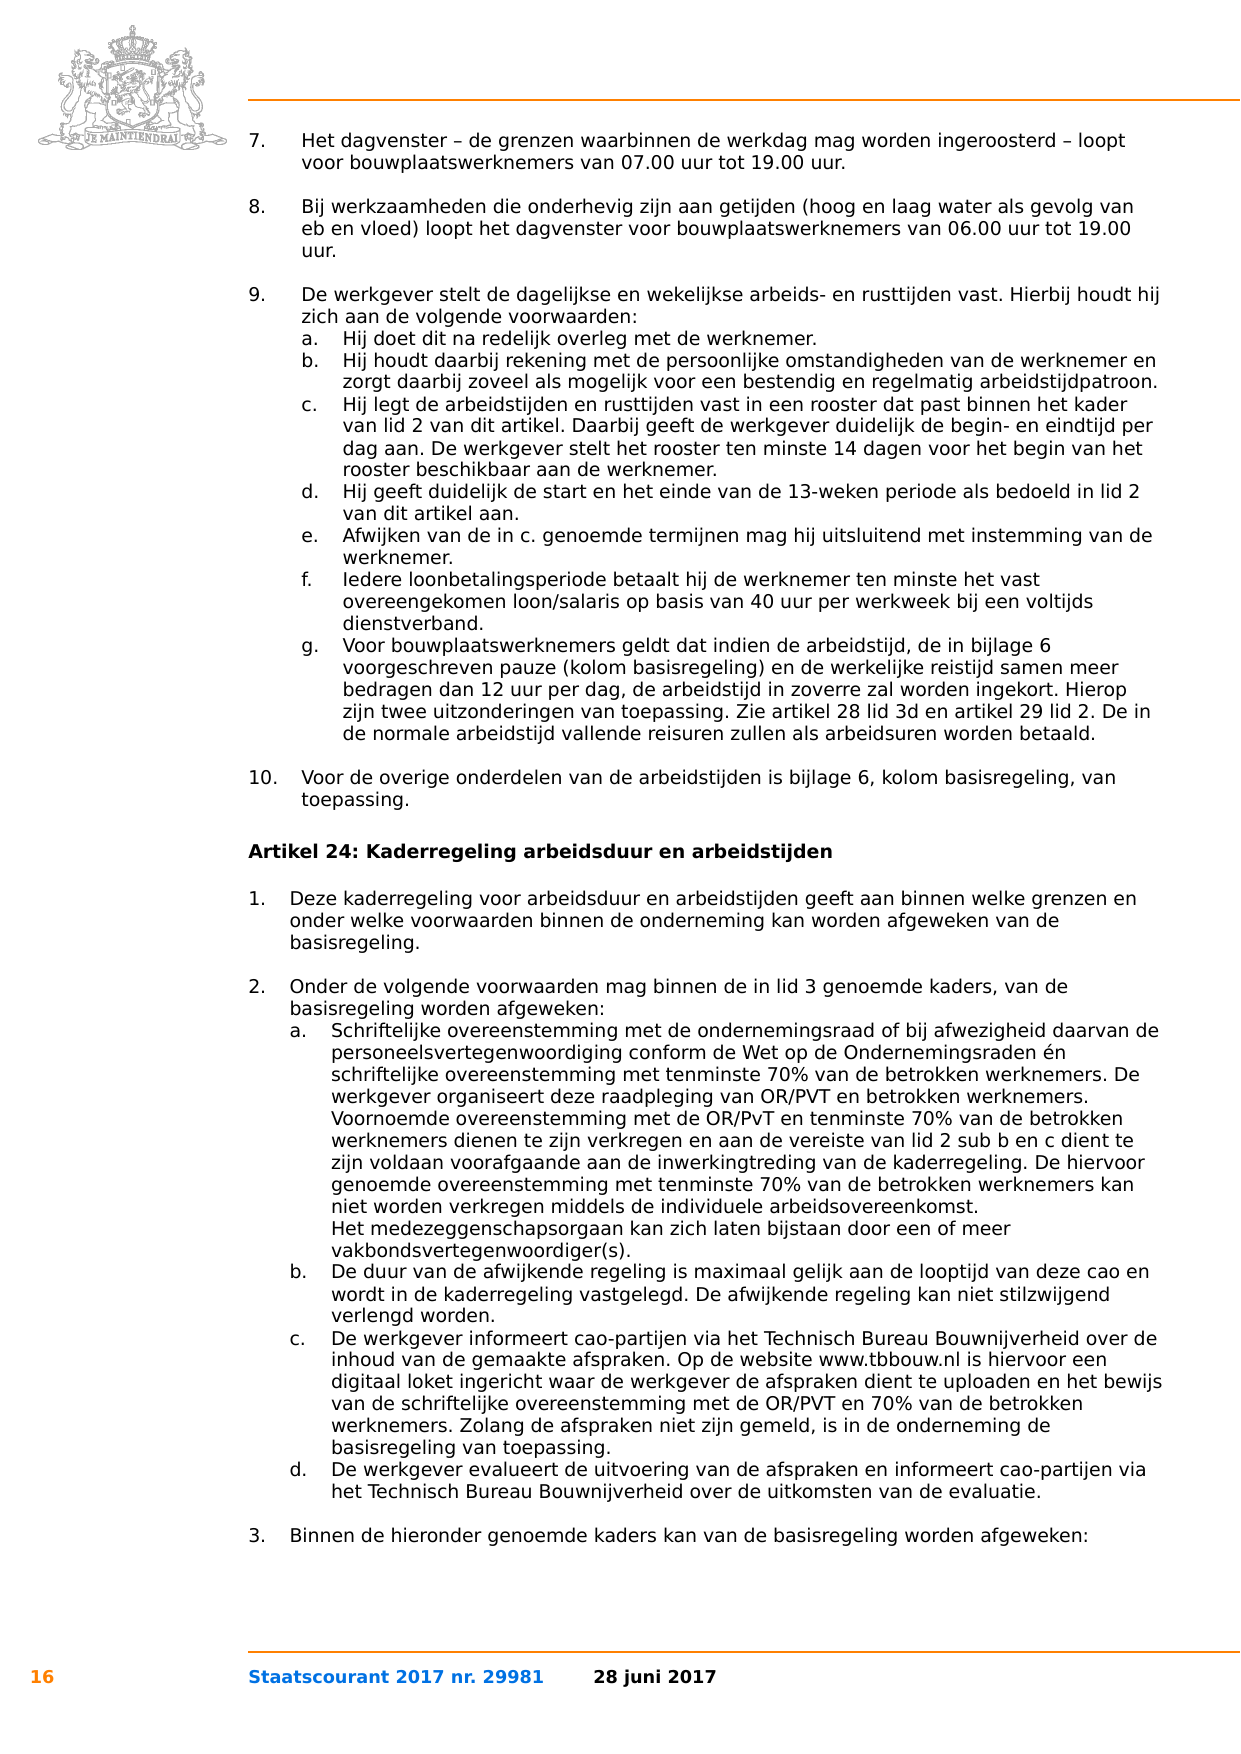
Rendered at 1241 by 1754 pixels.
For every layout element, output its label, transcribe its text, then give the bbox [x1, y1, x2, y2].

text 10. Voor de overige onderdelen van de arbeidstijden is bijlage 6, kolom basisregeling, van toepassing. [248, 767, 1163, 811]
text d. De werkgever evalueert de uitvoering van de afspraken en informeert cao-partijen via het Technisch Bureau Bouwnijverheid over de uitkomsten van de evaluatie. [289, 1459, 1163, 1503]
text 3. Binnen de hieronder genoemde kaders kan van de basisregeling worden afgeweken: [248, 1525, 1163, 1547]
text b. Hij houdt daarbij rekening met de persoonlijke omstandigheden van de werknemer en zorgt daarbij zoveel als mogelijk voor een bestendig en regelmatig arbeidstijdpatroon. [301, 349, 1163, 393]
text 7. Het dagvenster – de grenzen waarbinnen de werkdag mag worden ingeroosterd – loopt voor bouwplaatswerknemers van 07.00 uur tot 19.00 uur. [248, 130, 1163, 174]
text a. Hij doet dit na redelijk overleg met de werknemer. [301, 327, 1163, 349]
text a. Schriftelijke overeenstemming met de ondernemingsraad of bij afwezigheid daarvan de personeelsvertegenwoordiging conform de Wet op de Ondernemingsraden én schriftelijke overeenstemming met tenminste 70% van de betrokken werknemers. De werkgever organiseert deze raadpleging van OR/PVT en betrokken werknemers. Voornoemde overeenstemming met de OR/PvT en tenminste 70% van de betrokken werknemers dienen te zijn verkregen en aan de vereiste van lid 2 sub b en c dient te zijn voldaan voorafgaande aan de inwerkingtreding van de kaderregeling. De hiervoor genoemde overeenstemming met tenminste 70% van de betrokken werknemers kan niet worden verkregen middels de individuele arbeidsovereenkomst. [289, 1020, 1163, 1217]
text c. De werkgever informeert cao-partijen via het Technisch Bureau Bouwnijverheid over de inhoud van de gemaakte afspraken. Op de website www.tbbouw.nl is hiervoor een digitaal loket ingericht waar de werkgever de afspraken dient te uploaden en het bewijs van de schriftelijke overeenstemming met de OR/PVT en 70% van de betrokken werknemers. Zolang de afspraken niet zijn gemeld, is in de onderneming de basisregeling van toepassing. [289, 1327, 1163, 1459]
text e. Afwijken van de in c. genoemde termijnen mag hij uitsluitend met instemming van de werknemer. [301, 525, 1163, 569]
picture [38, 25, 227, 150]
text 1. Deze kaderregeling voor arbeidsduur en arbeidstijden geeft aan binnen welke grenzen en onder welke voorwaarden binnen de onderneming kan worden afgeweken van de basisregeling. [248, 888, 1163, 954]
text g. Voor bouwplaatswerknemers geldt dat indien de arbeidstijd, de in bijlage 6 voorgeschreven pauze (kolom basisregeling) en de werkelijke reistijd samen meer bedragen dan 12 uur per dag, de arbeidstijd in zoverre zal worden ingekort. Hierop zijn twee uitzonderingen van toepassing. Zie artikel 28 lid 3d en artikel 29 lid 2. De in de normale arbeidstijd vallende reisuren zullen als arbeidsuren worden betaald. [301, 635, 1163, 745]
text f. Iedere loonbetalingsperiode betaalt hij de werknemer ten minste het vast overeengekomen loon/salaris op basis van 40 uur per werkweek bij een voltijds dienstverband. [301, 569, 1163, 635]
text 9. De werkgever stelt de dagelijkse en wekelijkse arbeids- en rusttijden vast. Hierbij houdt hij zich aan de volgende voorwaarden: [248, 283, 1163, 327]
text b. De duur van de afwijkende regeling is maximaal gelijk aan de looptijd van deze cao en wordt in de kaderregeling vastgelegd. De afwijkende regeling kan niet stilzwijgend verlengd worden. [289, 1261, 1163, 1327]
text c. Hij legt de arbeidstijden en rusttijden vast in een rooster dat past binnen het kader van lid 2 van dit artikel. Daarbij geeft de werkgever duidelijk de begin- en eindtijd per dag aan. De werkgever stelt het rooster ten minste 14 dagen voor het begin van het rooster beschikbaar aan de werknemer. [301, 393, 1163, 481]
text 2. Onder de volgende voorwaarden mag binnen de in lid 3 genoemde kaders, van de basisregeling worden afgeweken: [248, 976, 1163, 1020]
text 8. Bij werkzaamheden die onderhevig zijn aan getijden (hoog en laag water als gevolg van eb en vloed) loopt het dagvenster voor bouwplaatswerknemers van 06.00 uur tot 19.00 uur. [248, 196, 1163, 262]
subtitle Artikel 24: Kaderregeling arbeidsduur en arbeidstijden [248, 841, 1163, 863]
text Het medezeggenschapsorgaan kan zich laten bijstaan door een of meer vakbondsvertegenwoordiger(s). [331, 1217, 1163, 1261]
text d. Hij geeft duidelijk de start en het einde van de 13-weken periode als bedoeld in lid 2 van dit artikel aan. [301, 481, 1163, 525]
